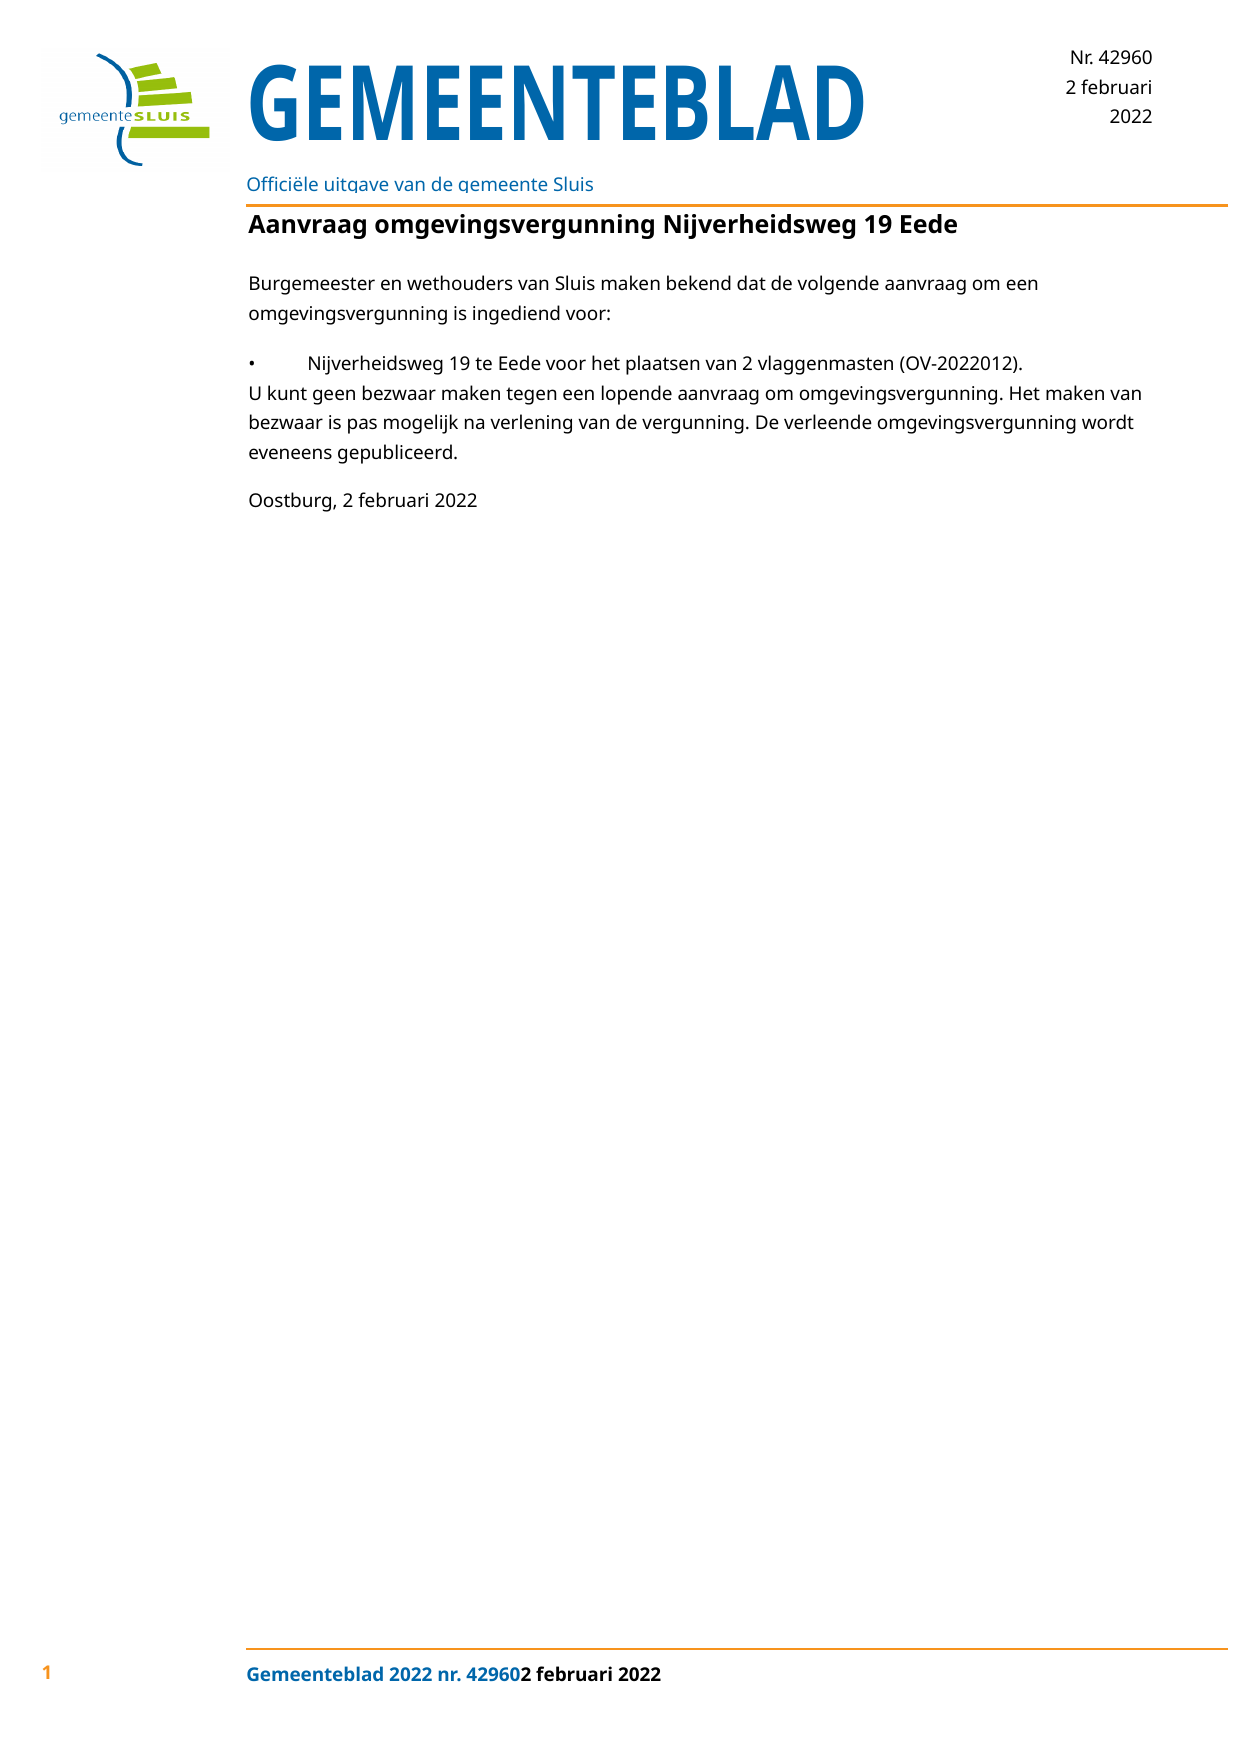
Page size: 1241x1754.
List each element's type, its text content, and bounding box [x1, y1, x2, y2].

text U kunt geen bezwaar maken tegen een lopende aanvraag om omgevingsvergunning. Het maken van bezwaar is pas mogelijk na verlening van de vergunning. De verleende omgevingsvergunning wordt eveneens gepubliceerd. [248, 380, 1152, 465]
text Aanvraag omgevingsvergunning Nijverheidsweg 19 Eede [248, 207, 1152, 241]
text Burgemeester en wethouders van Sluis maken bekend dat de volgende aanvraag om een omgevingsvergunning is ingediend voor: [248, 270, 1152, 326]
list Nijverheidsweg 19 te Eede voor het plaatsen van 2 vlaggenmasten (OV-2022012). [248, 350, 1152, 376]
picture [41, 47, 231, 172]
text Oostburg, 2 februari 2022 [248, 487, 1152, 513]
